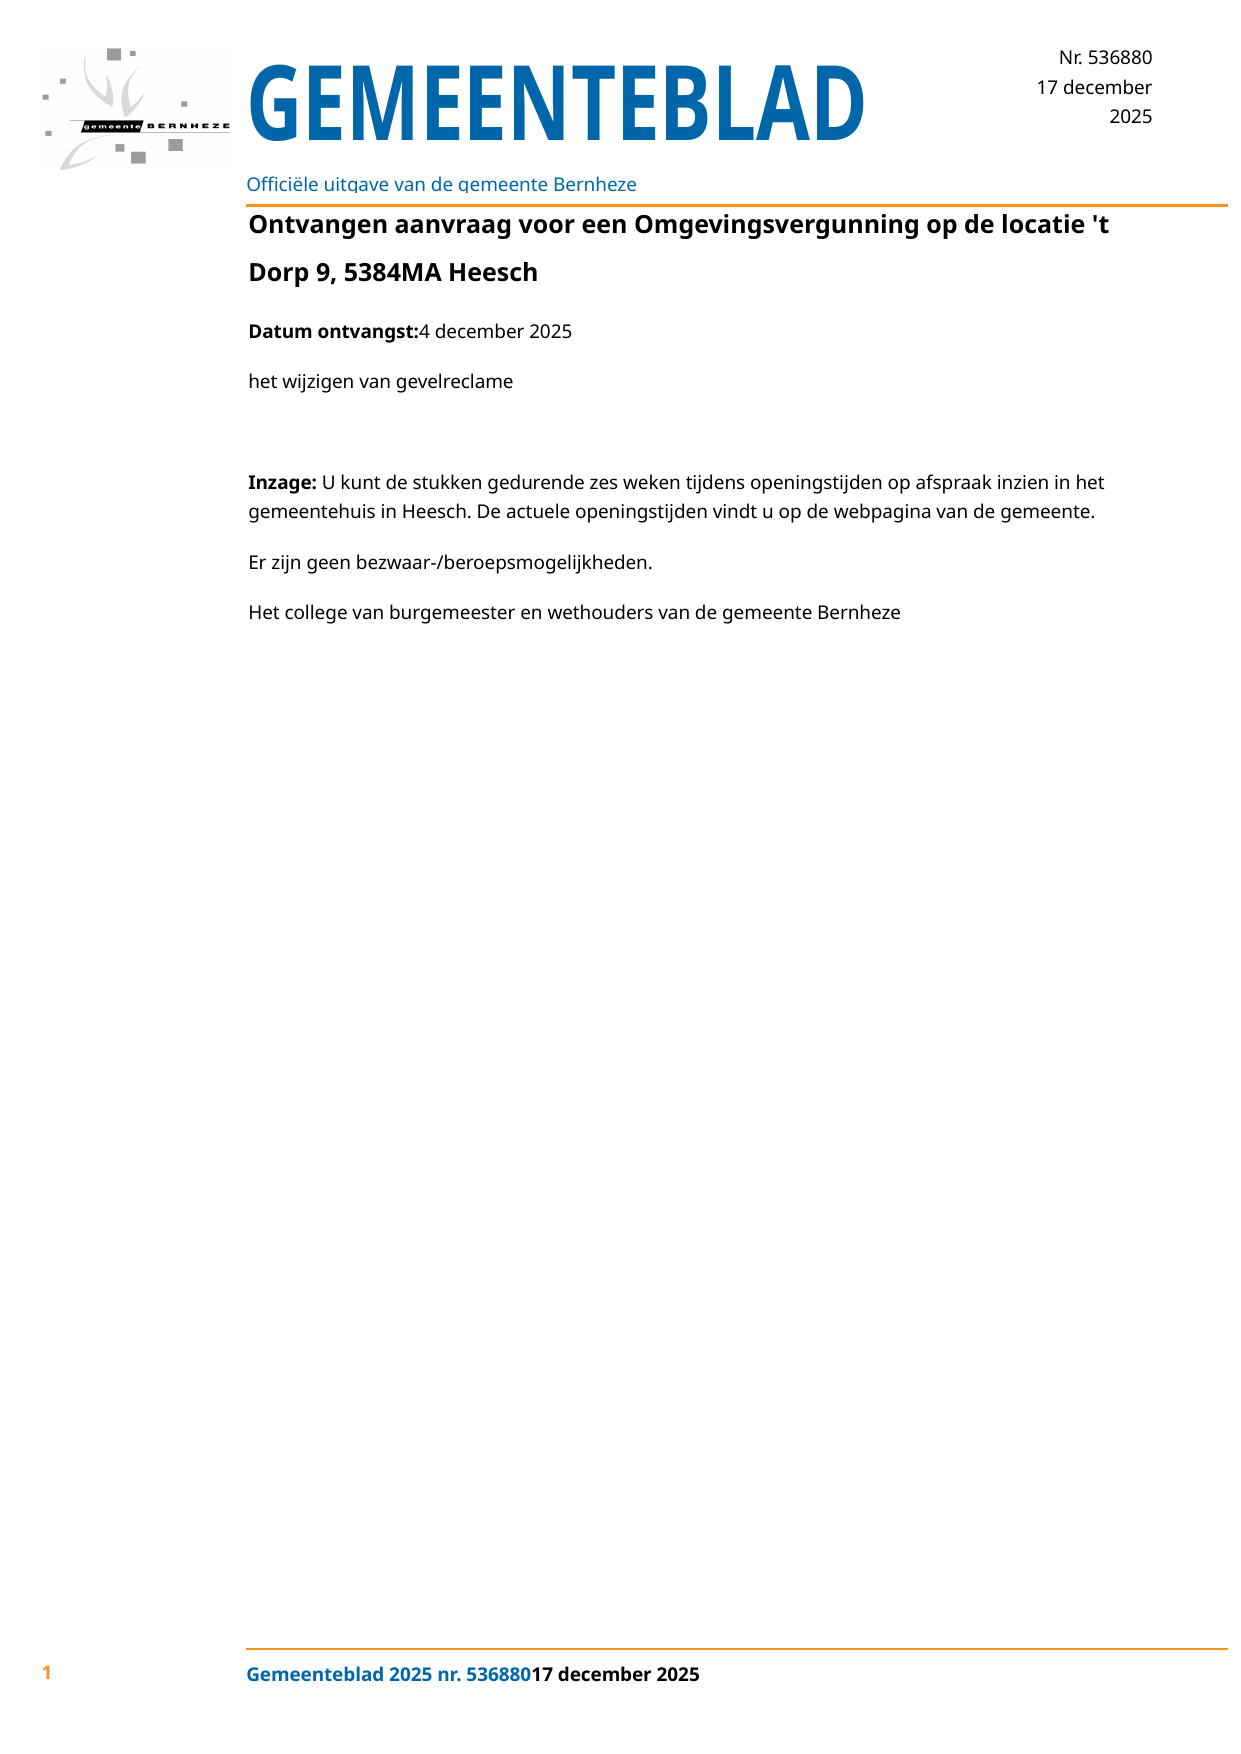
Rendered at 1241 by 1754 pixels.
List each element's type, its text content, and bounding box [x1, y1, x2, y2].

text Ontvangen aanvraag voor een Omgevingsvergunning op de locatie 't Dorp 9, 5384MA Heesch [248, 207, 1152, 288]
text Er zijn geen bezwaar-/beroepsmogelijkheden. [248, 549, 1152, 575]
text het wijzigen van gevelreclame [248, 368, 1152, 394]
text Inzage: U kunt de stukken gedurende zes weken tijdens openingstijden op afspraak inzien in het gemeentehuis in Heesch. De actuele openingstijden vindt u op de webpagina van de gemeente. [248, 469, 1152, 524]
picture [41, 47, 231, 172]
text Datum ontvangst:4 december 2025 [248, 318, 1152, 344]
text Het college van burgemeester en wethouders van de gemeente Bernheze [248, 599, 1152, 625]
